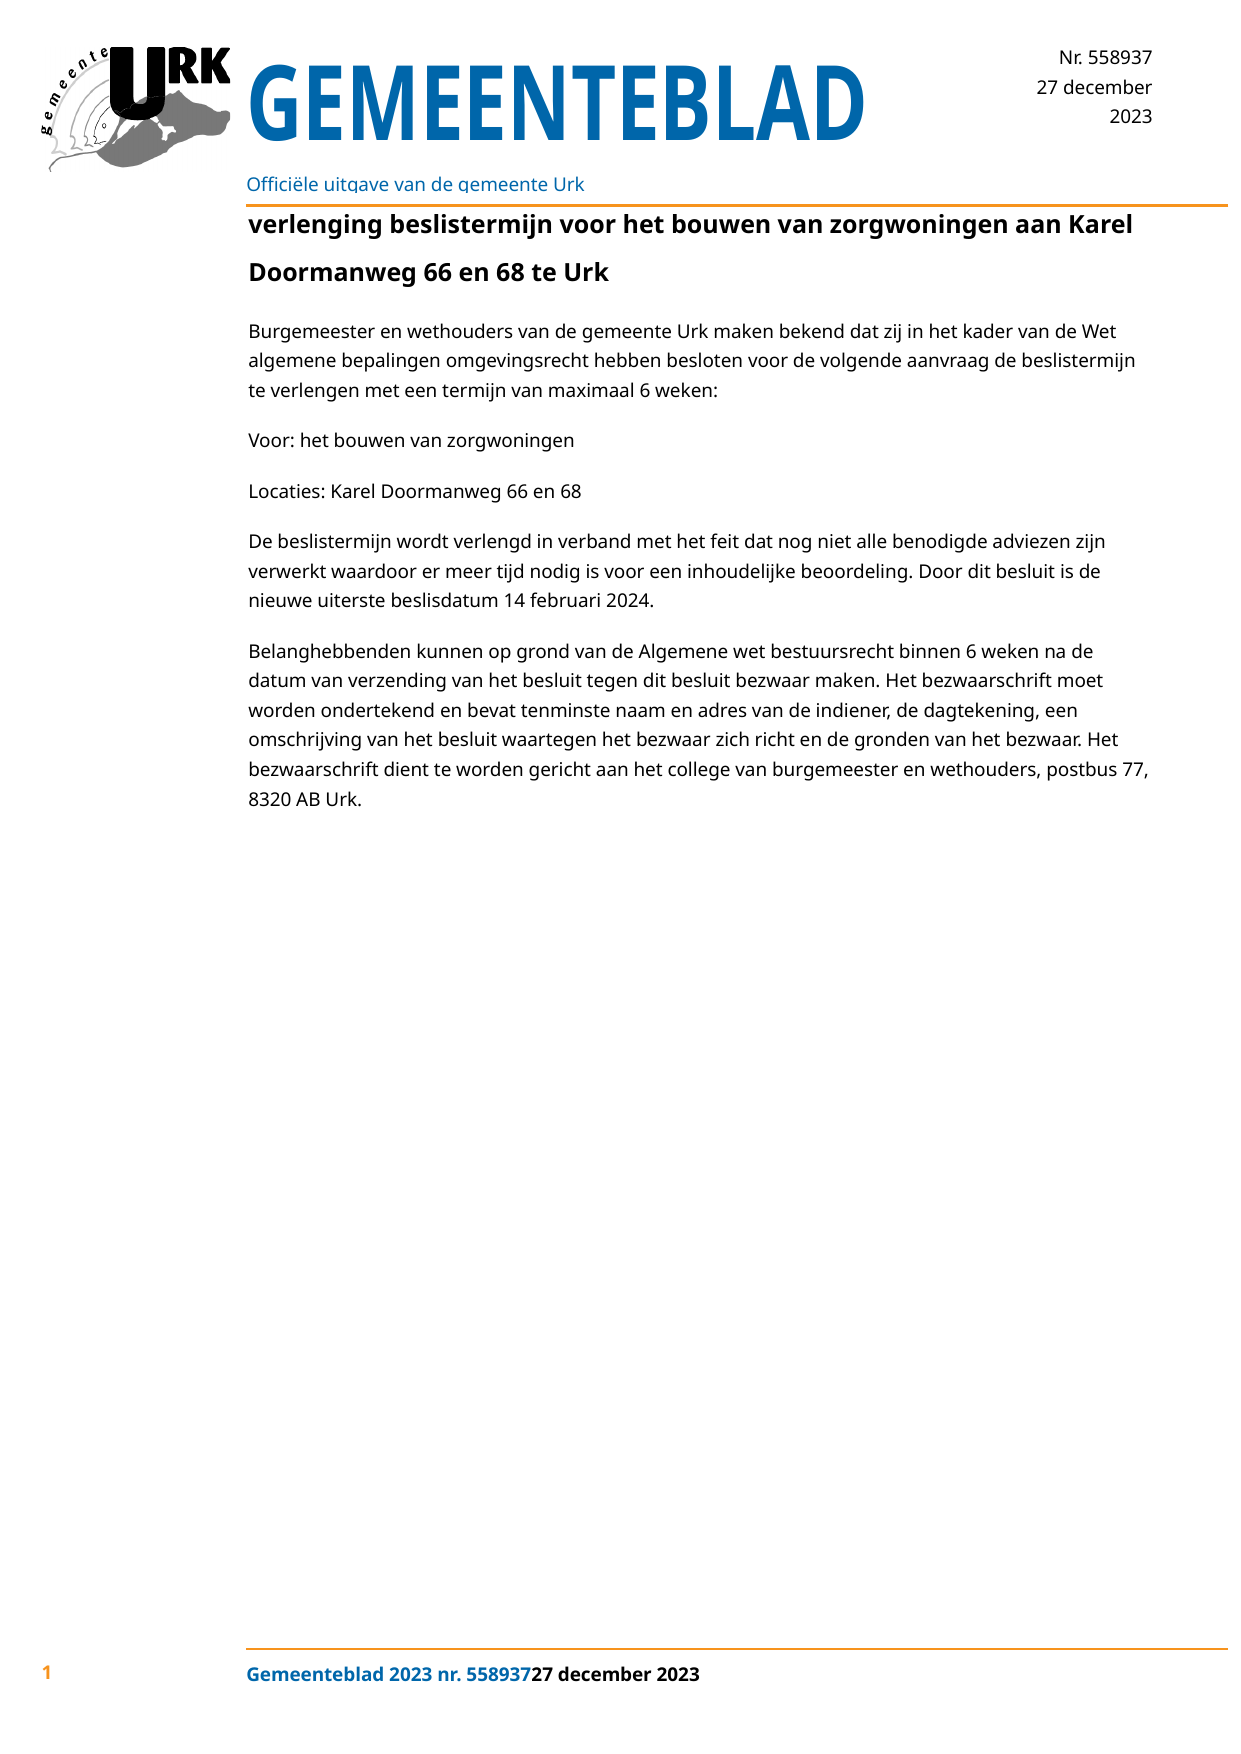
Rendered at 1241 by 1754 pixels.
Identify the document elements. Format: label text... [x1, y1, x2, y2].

text Belanghebbenden kunnen op grond van de Algemene wet bestuursrecht binnen 6 weken na de datum van verzending van het besluit tegen dit besluit bezwaar maken. Het bezwaarschrift moet worden ondertekend en bevat tenminste naam en adres van de indiener, de dagtekening, een omschrijving van het besluit waartegen het bezwaar zich richt en de gronden van het bezwaar. Het bezwaarschrift dient te worden gericht aan het college van burgemeester en wethouders, postbus 77, 8320 AB Urk. [248, 638, 1152, 812]
text De beslistermijn wordt verlengd in verband met het feit dat nog niet alle benodigde adviezen zijn verwerkt waardoor er meer tijd nodig is voor een inhoudelijke beoordeling. Door dit besluit is de nieuwe uiterste beslisdatum 14 februari 2024. [248, 528, 1152, 613]
text Voor: het bouwen van zorgwoningen [248, 427, 1152, 453]
text verlenging beslistermijn voor het bouwen van zorgwoningen aan Karel Doormanweg 66 en 68 te Urk [248, 207, 1152, 288]
text Burgemeester en wethouders van de gemeente Urk maken bekend dat zij in het kader van de Wet algemene bepalingen omgevingsrecht hebben besloten voor de volgende aanvraag de beslistermijn te verlengen met een termijn van maximaal 6 weken: [248, 318, 1152, 403]
text Locaties: Karel Doormanweg 66 en 68 [248, 478, 1152, 504]
picture [41, 47, 231, 172]
